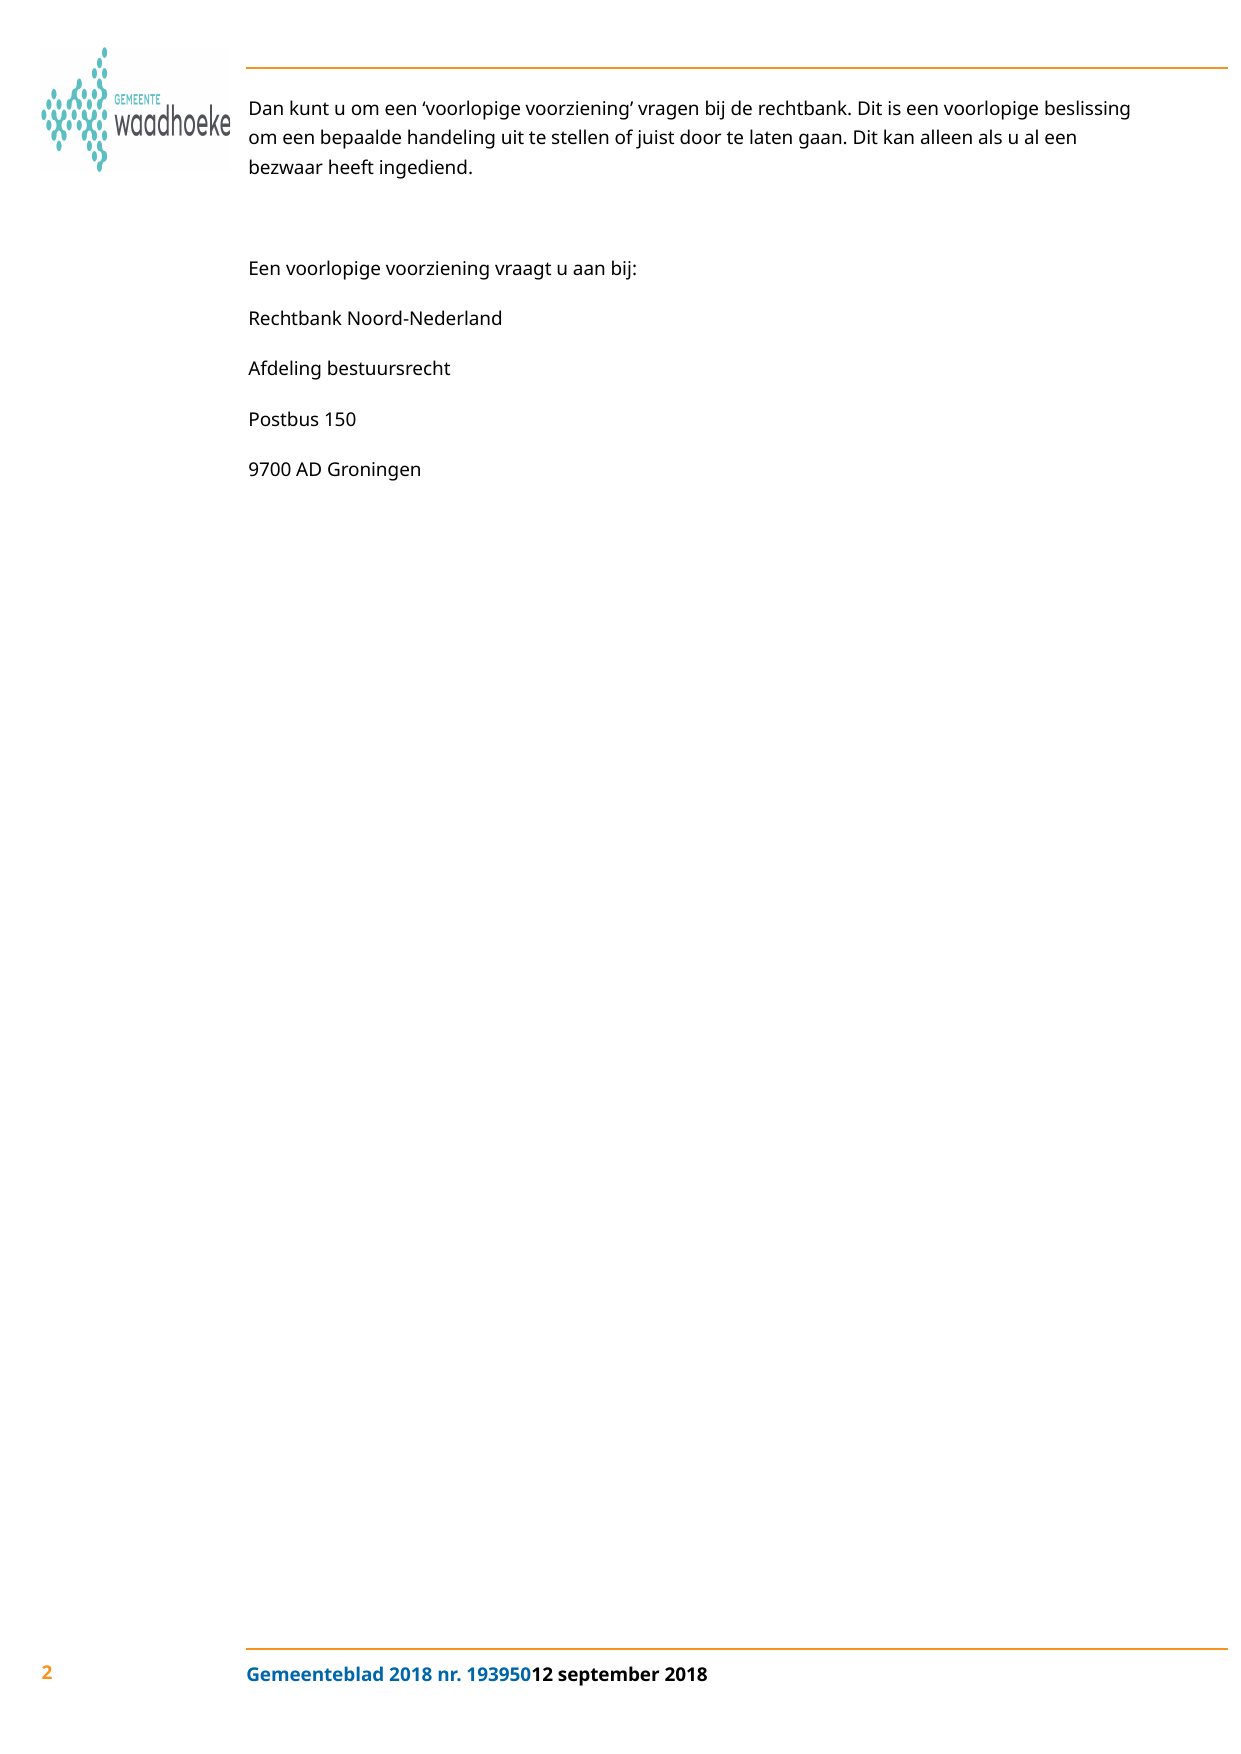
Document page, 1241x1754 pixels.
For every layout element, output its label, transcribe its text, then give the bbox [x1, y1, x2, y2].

text Dan kunt u om een ‘voorlopige voorziening’ vragen bij de rechtbank. Dit is een voorlopige beslissing om een bepaalde handeling uit te stellen of juist door te laten gaan. Dit kan alleen als u al een bezwaar heeft ingediend. [248, 95, 1152, 180]
text Rechtbank Noord-Nederland [248, 305, 1152, 331]
text Postbus 150 [248, 406, 1152, 432]
text Een voorlopige voorziening vraagt u aan bij: [248, 255, 1152, 281]
picture [41, 47, 231, 172]
text 9700 AD Groningen [248, 456, 1152, 482]
text Afdeling bestuursrecht [248, 356, 1152, 381]
